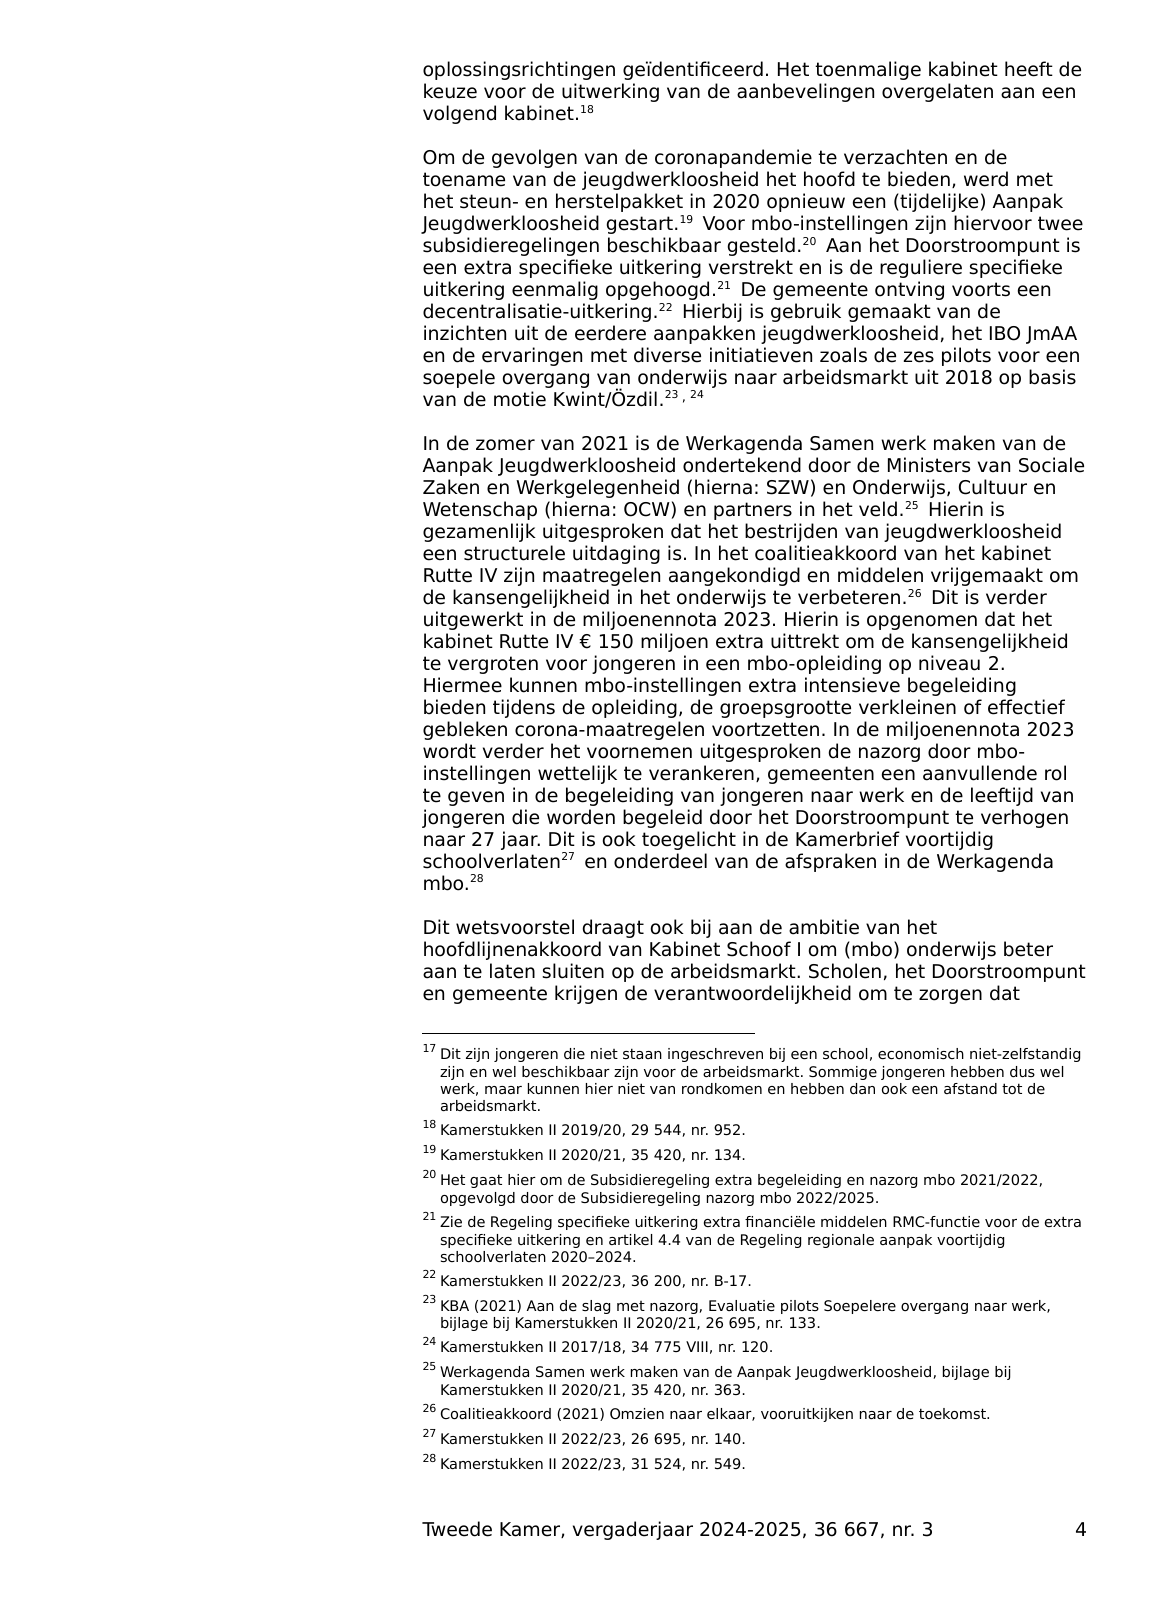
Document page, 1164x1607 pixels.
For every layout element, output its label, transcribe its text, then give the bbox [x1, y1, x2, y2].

text oplossingsrichtingen geïdentificeerd. Het toenmalige kabinet heeft de keuze voor de uitwerking van de aanbevelingen overgelaten aan een volgend kabinet. [422, 59, 1087, 125]
text Het gaat hier om de Subsidieregeling extra begeleiding en nazorg mbo 2021/2022, opgevolgd door de Subsidieregeling nazorg mbo 2022/2025. [422, 1168, 1087, 1207]
text Coalitieakkoord (2021) Omzien naar elkaar, vooruitkijken naar de toekomst. [422, 1402, 1087, 1424]
text Dit zijn jongeren die niet staan ingeschreven bij een school, economisch niet-zelfstandig zijn en wel beschikbaar zijn voor de arbeidsmarkt. Sommige jongeren hebben dus wel werk, maar kunnen hier niet van rondkomen en hebben dan ook een afstand tot de arbeidsmarkt. [422, 1042, 1087, 1115]
text Dit wetsvoorstel draagt ook bij aan de ambitie van het hoofdlijnenakkoord van Kabinet Schoof I om (mbo) onderwijs beter aan te laten sluiten op de arbeidsmarkt. Scholen, het Doorstroompunt en gemeente krijgen de verantwoordelijkheid om te zorgen dat [422, 917, 1087, 1005]
text KBA (2021) Aan de slag met nazorg, Evaluatie pilots Soepelere overgang naar werk, bijlage bij Kamerstukken II 2020/21, 26 695, nr. 133. [422, 1293, 1087, 1332]
text Kamerstukken II 2022/23, 26 695, nr. 140. [422, 1427, 1087, 1449]
text Zie de Regeling specifieke uitkering extra financiële middelen RMC-functie voor de extra specifieke uitkering en artikel 4.4 van de Regeling regionale aanpak voortijdig schoolverlaten 2020–2024. [422, 1210, 1087, 1266]
text Werkagenda Samen werk maken van de Aanpak Jeugdwerkloosheid, bijlage bij Kamerstukken II 2020/21, 35 420, nr. 363. [422, 1360, 1087, 1399]
text Kamerstukken II 2019/20, 29 544, nr. 952. [422, 1118, 1087, 1140]
text In de zomer van 2021 is de Werkagenda Samen werk maken van de Aanpak Jeugdwerkloosheid ondertekend door de Ministers van Sociale Zaken en Werkgelegenheid (hierna: SZW) en Onderwijs, Cultuur en Wetenschap (hierna: OCW) en partners in het veld. Hierin is gezamenlijk uitgesproken dat het bestrijden van jeugdwerkloosheid een structurele uitdaging is. In het coalitieakkoord van het kabinet Rutte IV zijn maatregelen aangekondigd en middelen vrijgemaakt om de kansengelijkheid in het onderwijs te verbeteren. Dit is verder uitgewerkt in de miljoenennota 2023. Hierin is opgenomen dat het kabinet Rutte IV € 150 miljoen extra uittrekt om de kansengelijkheid te vergroten voor jongeren in een mbo-opleiding op niveau 2. Hiermee kunnen mbo-instellingen extra intensieve begeleiding bieden tijdens de opleiding, de groepsgrootte verkleinen of effectief gebleken corona-maatregelen voortzetten. In de miljoenennota 2023 wordt verder het voornemen uitgesproken de nazorg door mbo-instellingen wettelijk te verankeren, gemeenten een aanvullende rol te geven in de begeleiding van jongeren naar werk en de leeftijd van jongeren die worden begeleid door het Doorstroompunt te verhogen naar 27 jaar. Dit is ook toegelicht in de Kamerbrief voortijdig schoolverlaten en onderdeel van de afspraken in de Werkagenda mbo. [422, 433, 1087, 895]
text Kamerstukken II 2022/23, 36 200, nr. B-17. [422, 1268, 1087, 1291]
text Kamerstukken II 2022/23, 31 524, nr. 549. [422, 1452, 1087, 1474]
text Kamerstukken II 2017/18, 34 775 VIII, nr. 120. [422, 1335, 1087, 1357]
text Kamerstukken II 2020/21, 35 420, nr. 134. [422, 1143, 1087, 1165]
text Om de gevolgen van de coronapandemie te verzachten en de toename van de jeugdwerkloosheid het hoofd te bieden, werd met het steun- en herstelpakket in 2020 opnieuw een (tijdelijke) Aanpak Jeugdwerkloosheid gestart. Voor mbo-instellingen zijn hiervoor twee subsidieregelingen beschikbaar gesteld. Aan het Doorstroompunt is een extra specifieke uitkering verstrekt en is de reguliere specifieke uitkering eenmalig opgehoogd. De gemeente ontving voorts een decentralisatie-uitkering. Hierbij is gebruik gemaakt van de inzichten uit de eerdere aanpakken jeugdwerkloosheid, het IBO JmAA en de ervaringen met diverse initiatieven zoals de zes pilots voor een soepele overgang van onderwijs naar arbeidsmarkt uit 2018 op basis van de motie Kwint/Özdil., [422, 147, 1087, 411]
